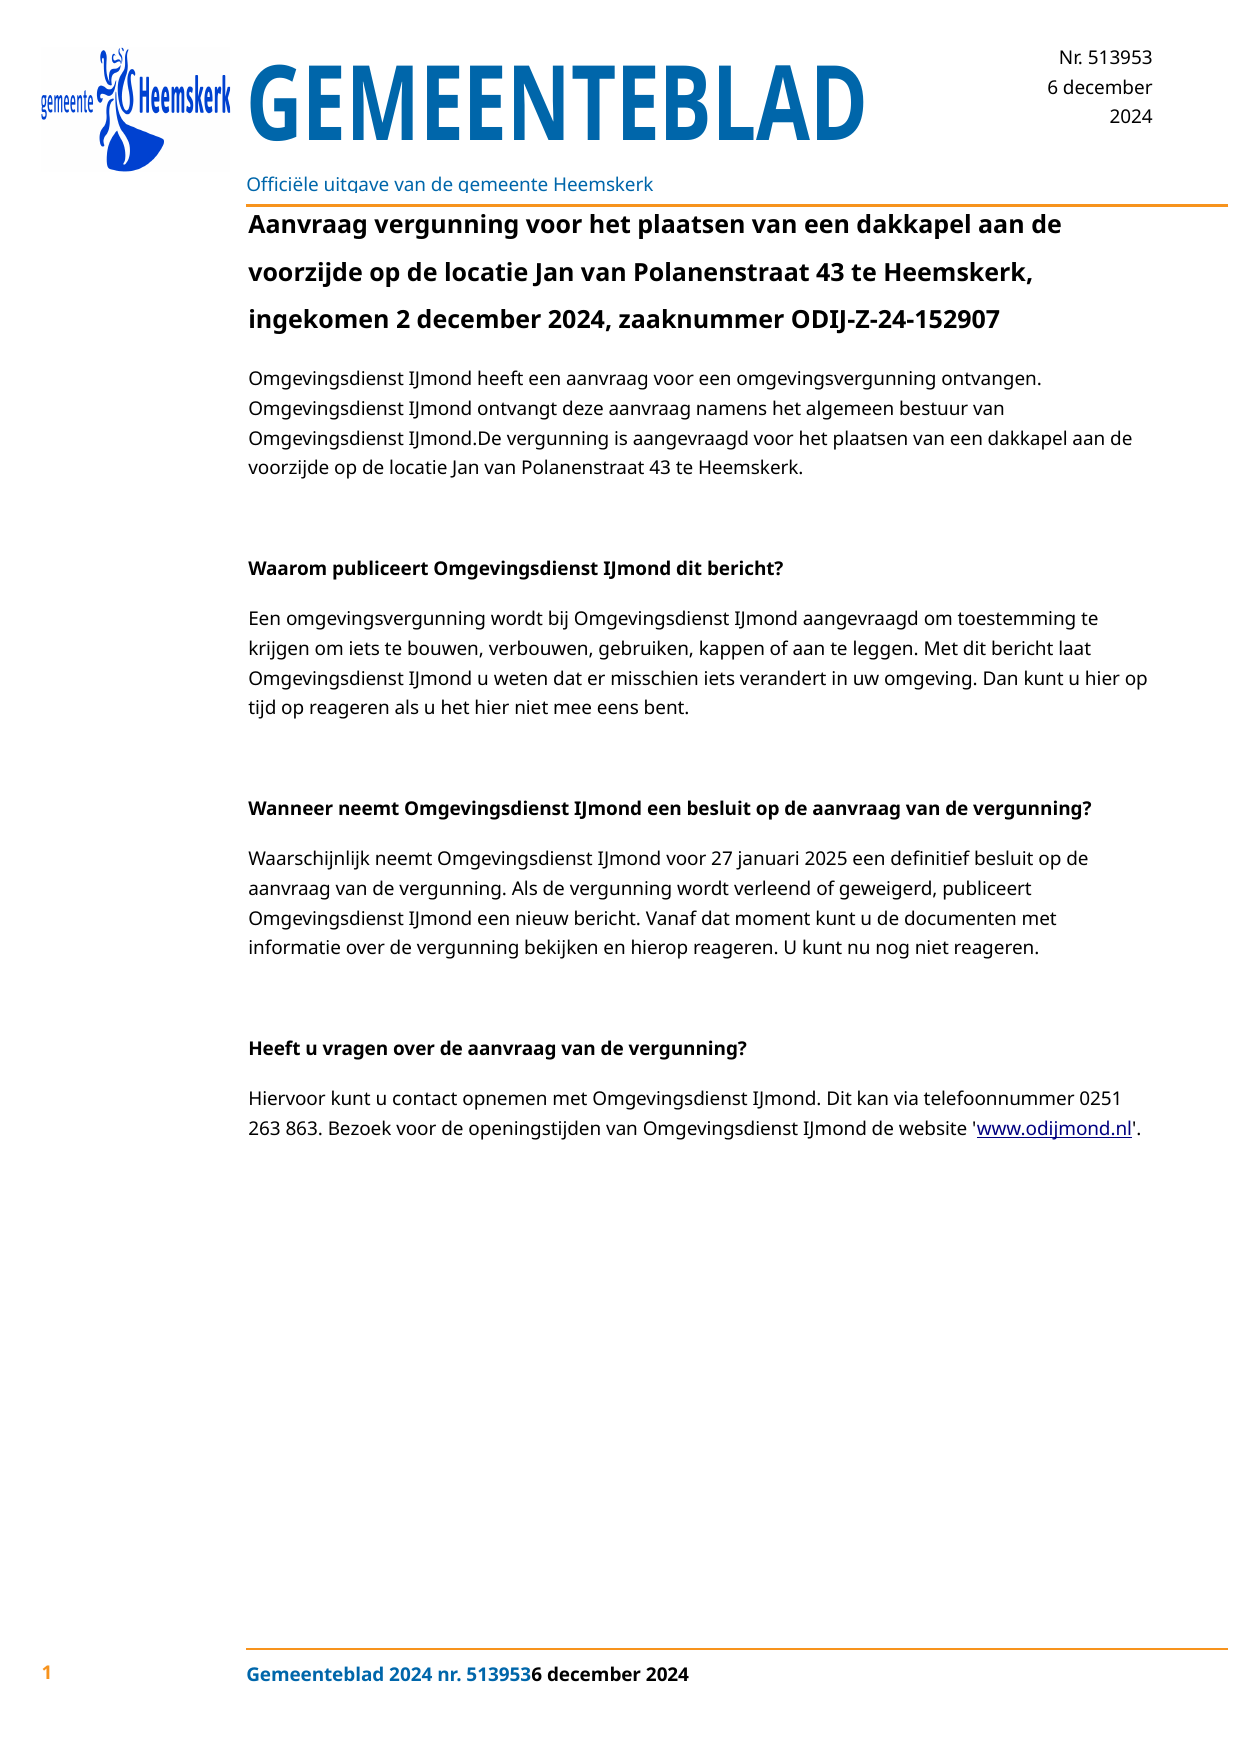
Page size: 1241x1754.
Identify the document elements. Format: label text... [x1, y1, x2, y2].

text Wanneer neemt Omgevingsdienst IJmond een besluit op de aanvraag van de vergunning? [248, 795, 1152, 821]
text Omgevingsdienst IJmond heeft een aanvraag voor een omgevingsvergunning ontvangen. Omgevingsdienst IJmond ontvangt deze aanvraag namens het algemeen bestuur van Omgevingsdienst IJmond.De vergunning is aangevraagd voor het plaatsen van een dakkapel aan de voorzijde op de locatie Jan van Polanenstraat 43 te Heemskerk. [248, 366, 1152, 480]
text Heeft u vragen over de aanvraag van de vergunning? [248, 1035, 1152, 1061]
text Waarschijnlijk neemt Omgevingsdienst IJmond voor 27 januari 2025 een definitief besluit op de aanvraag van de vergunning. Als de vergunning wordt verleend of geweigerd, publiceert Omgevingsdienst IJmond een nieuw bericht. Vanaf dat moment kunt u de documenten met informatie over de vergunning bekijken en hierop reageren. U kunt nu nog niet reageren. [248, 846, 1152, 960]
text Een omgevingsvergunning wordt bij Omgevingsdienst IJmond aangevraagd om toestemming te krijgen om iets te bouwen, verbouwen, gebruiken, kappen of aan te leggen. Met dit bericht laat Omgevingsdienst IJmond u weten dat er misschien iets verandert in uw omgeving. Dan kunt u hier op tijd op reageren als u het hier niet mee eens bent. [248, 606, 1152, 720]
text Aanvraag vergunning voor het plaatsen van een dakkapel aan de voorzijde op de locatie Jan van Polanenstraat 43 te Heemskerk, ingekomen 2 december 2024, zaaknummer ODIJ-Z-24-152907 [248, 207, 1152, 336]
picture [41, 47, 231, 172]
text Waarom publiceert Omgevingsdienst IJmond dit bericht? [248, 555, 1152, 581]
text Hiervoor kunt u contact opnemen met Omgevingsdienst IJmond. Dit kan via telefoonnummer 0251 263 863. Bezoek voor de openingstijden van Omgevingsdienst IJmond de website 'www.odijmond.nl'. [248, 1086, 1152, 1141]
